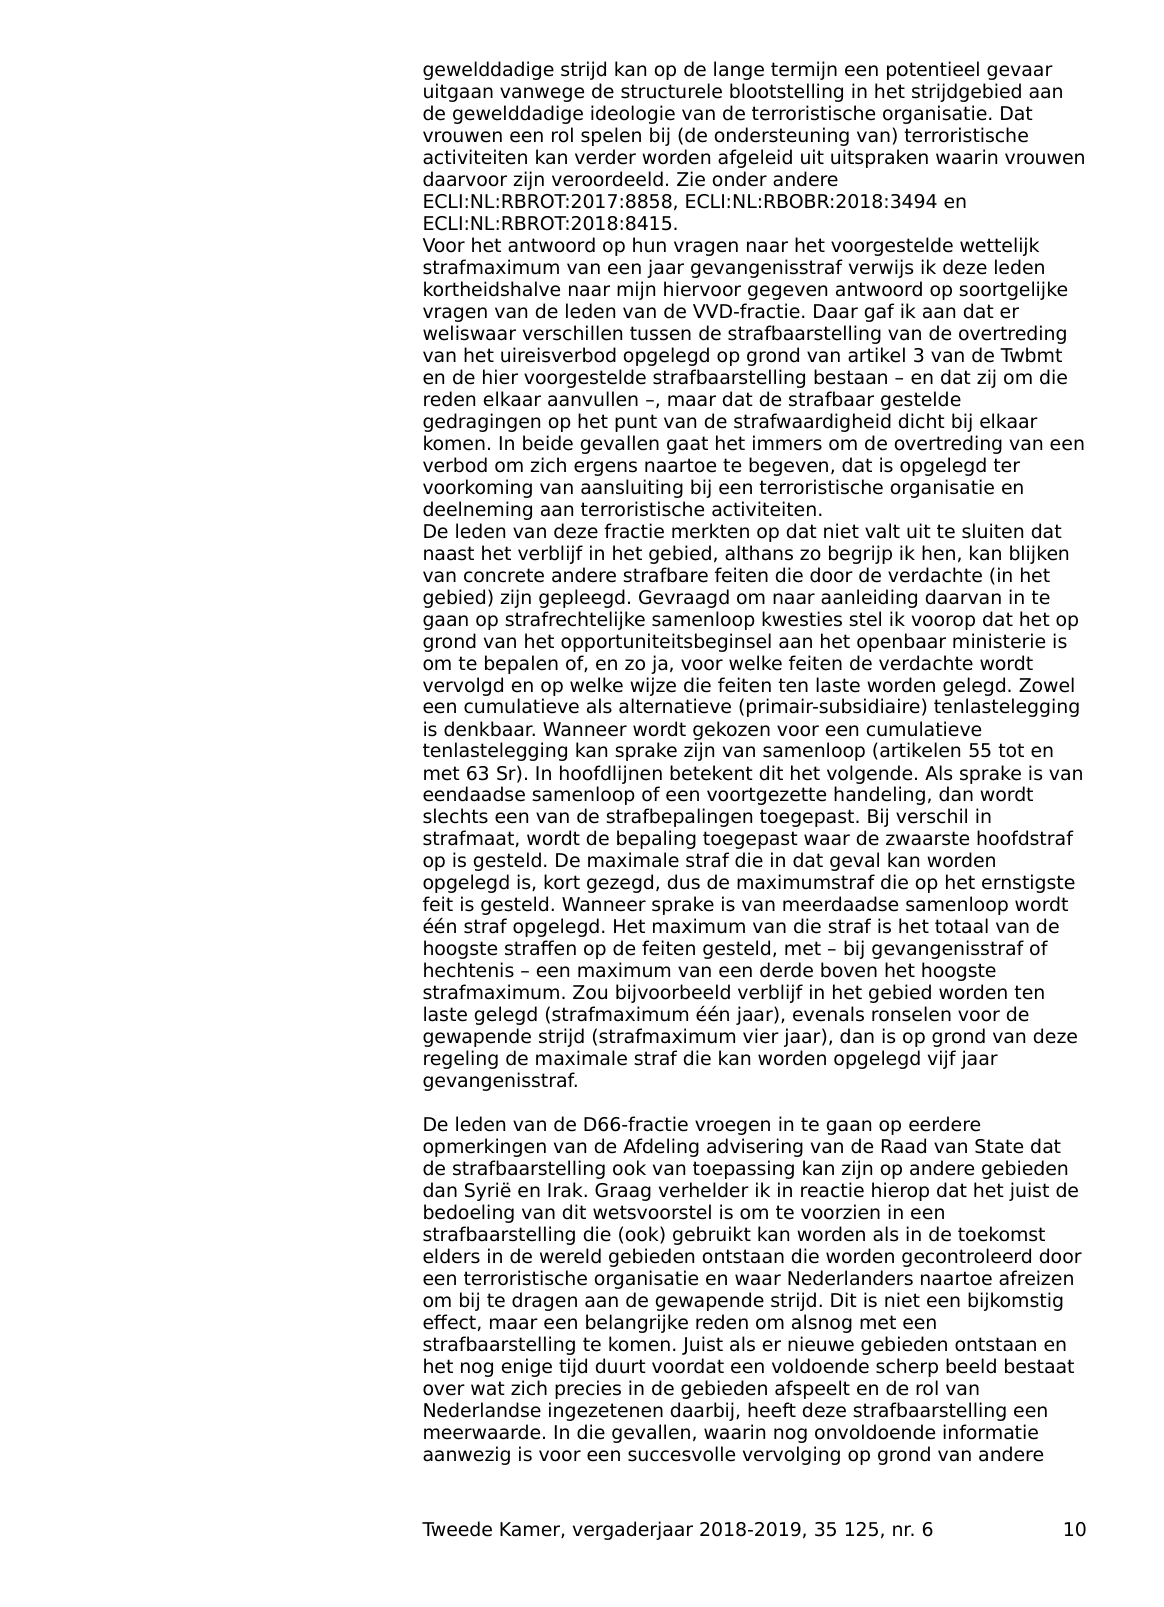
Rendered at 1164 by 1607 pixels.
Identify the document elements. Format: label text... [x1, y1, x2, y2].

text De leden van de D66-fractie vroegen in te gaan op eerdere opmerkingen van de Afdeling advisering van de Raad van State dat de strafbaarstelling ook van toepassing kan zijn op andere gebieden dan Syrië en Irak. Graag verhelder ik in reactie hierop dat het juist de bedoeling van dit wetsvoorstel is om te voorzien in een strafbaarstelling die (ook) gebruikt kan worden als in de toekomst elders in de wereld gebieden ontstaan die worden gecontroleerd door een terroristische organisatie en waar Nederlanders naartoe afreizen om bij te dragen aan de gewapende strijd. Dit is niet een bijkomstig effect, maar een belangrijke reden om alsnog met een strafbaarstelling te komen. Juist als er nieuwe gebieden ontstaan en het nog enige tijd duurt voordat een voldoende scherp beeld bestaat over wat zich precies in de gebieden afspeelt en de rol van Nederlandse ingezetenen daarbij, heeft deze strafbaarstelling een meerwaarde. In die gevallen, waarin nog onvoldoende informatie aanwezig is voor een succesvolle vervolging op grond van andere [422, 1114, 1087, 1466]
text De leden van deze fractie merkten op dat niet valt uit te sluiten dat naast het verblijf in het gebied, althans zo begrijp ik hen, kan blijken van concrete andere strafbare feiten die door de verdachte (in het gebied) zijn gepleegd. Gevraagd om naar aanleiding daarvan in te gaan op strafrechtelijke samenloop kwesties stel ik voorop dat het op grond van het opportuniteitsbeginsel aan het openbaar ministerie is om te bepalen of, en zo ja, voor welke feiten de verdachte wordt vervolgd en op welke wijze die feiten ten laste worden gelegd. Zowel een cumulatieve als alternatieve (primair-subsidiaire) tenlastelegging is denkbaar. Wanneer wordt gekozen voor een cumulatieve tenlastelegging kan sprake zijn van samenloop (artikelen 55 tot en met 63 Sr). In hoofdlijnen betekent dit het volgende. Als sprake is van eendaadse samenloop of een voortgezette handeling, dan wordt slechts een van de strafbepalingen toegepast. Bij verschil in strafmaat, wordt de bepaling toegepast waar de zwaarste hoofdstraf op is gesteld. De maximale straf die in dat geval kan worden opgelegd is, kort gezegd, dus de maximumstraf die op het ernstigste feit is gesteld. Wanneer sprake is van meerdaadse samenloop wordt één straf opgelegd. Het maximum van die straf is het totaal van de hoogste straffen op de feiten gesteld, met – bij gevangenisstraf of hechtenis – een maximum van een derde boven het hoogste strafmaximum. Zou bijvoorbeeld verblijf in het gebied worden ten laste gelegd (strafmaximum één jaar), evenals ronselen voor de gewapende strijd (strafmaximum vier jaar), dan is op grond van deze regeling de maximale straf die kan worden opgelegd vijf jaar gevangenisstraf. [422, 521, 1087, 1092]
text gewelddadige strijd kan op de lange termijn een potentieel gevaar uitgaan vanwege de structurele blootstelling in het strijdgebied aan de gewelddadige ideologie van de terroristische organisatie. Dat vrouwen een rol spelen bij (de ondersteuning van) terroristische activiteiten kan verder worden afgeleid uit uitspraken waarin vrouwen daarvoor zijn veroordeeld. Zie onder andere ECLI:NL:RBROT:2017:8858, ECLI:NL:RBOBR:2018:3494 en ECLI:NL:RBROT:2018:8415. [422, 59, 1087, 235]
text Voor het antwoord op hun vragen naar het voorgestelde wettelijk strafmaximum van een jaar gevangenisstraf verwijs ik deze leden kortheidshalve naar mijn hiervoor gegeven antwoord op soortgelijke vragen van de leden van de VVD-fractie. Daar gaf ik aan dat er weliswaar verschillen tussen de strafbaarstelling van de overtreding van het uireisverbod opgelegd op grond van artikel 3 van de Twbmt en de hier voorgestelde strafbaarstelling bestaan – en dat zij om die reden elkaar aanvullen –, maar dat de strafbaar gestelde gedragingen op het punt van de strafwaardigheid dicht bij elkaar komen. In beide gevallen gaat het immers om de overtreding van een verbod om zich ergens naartoe te begeven, dat is opgelegd ter voorkoming van aansluiting bij een terroristische organisatie en deelneming aan terroristische activiteiten. [422, 235, 1087, 521]
